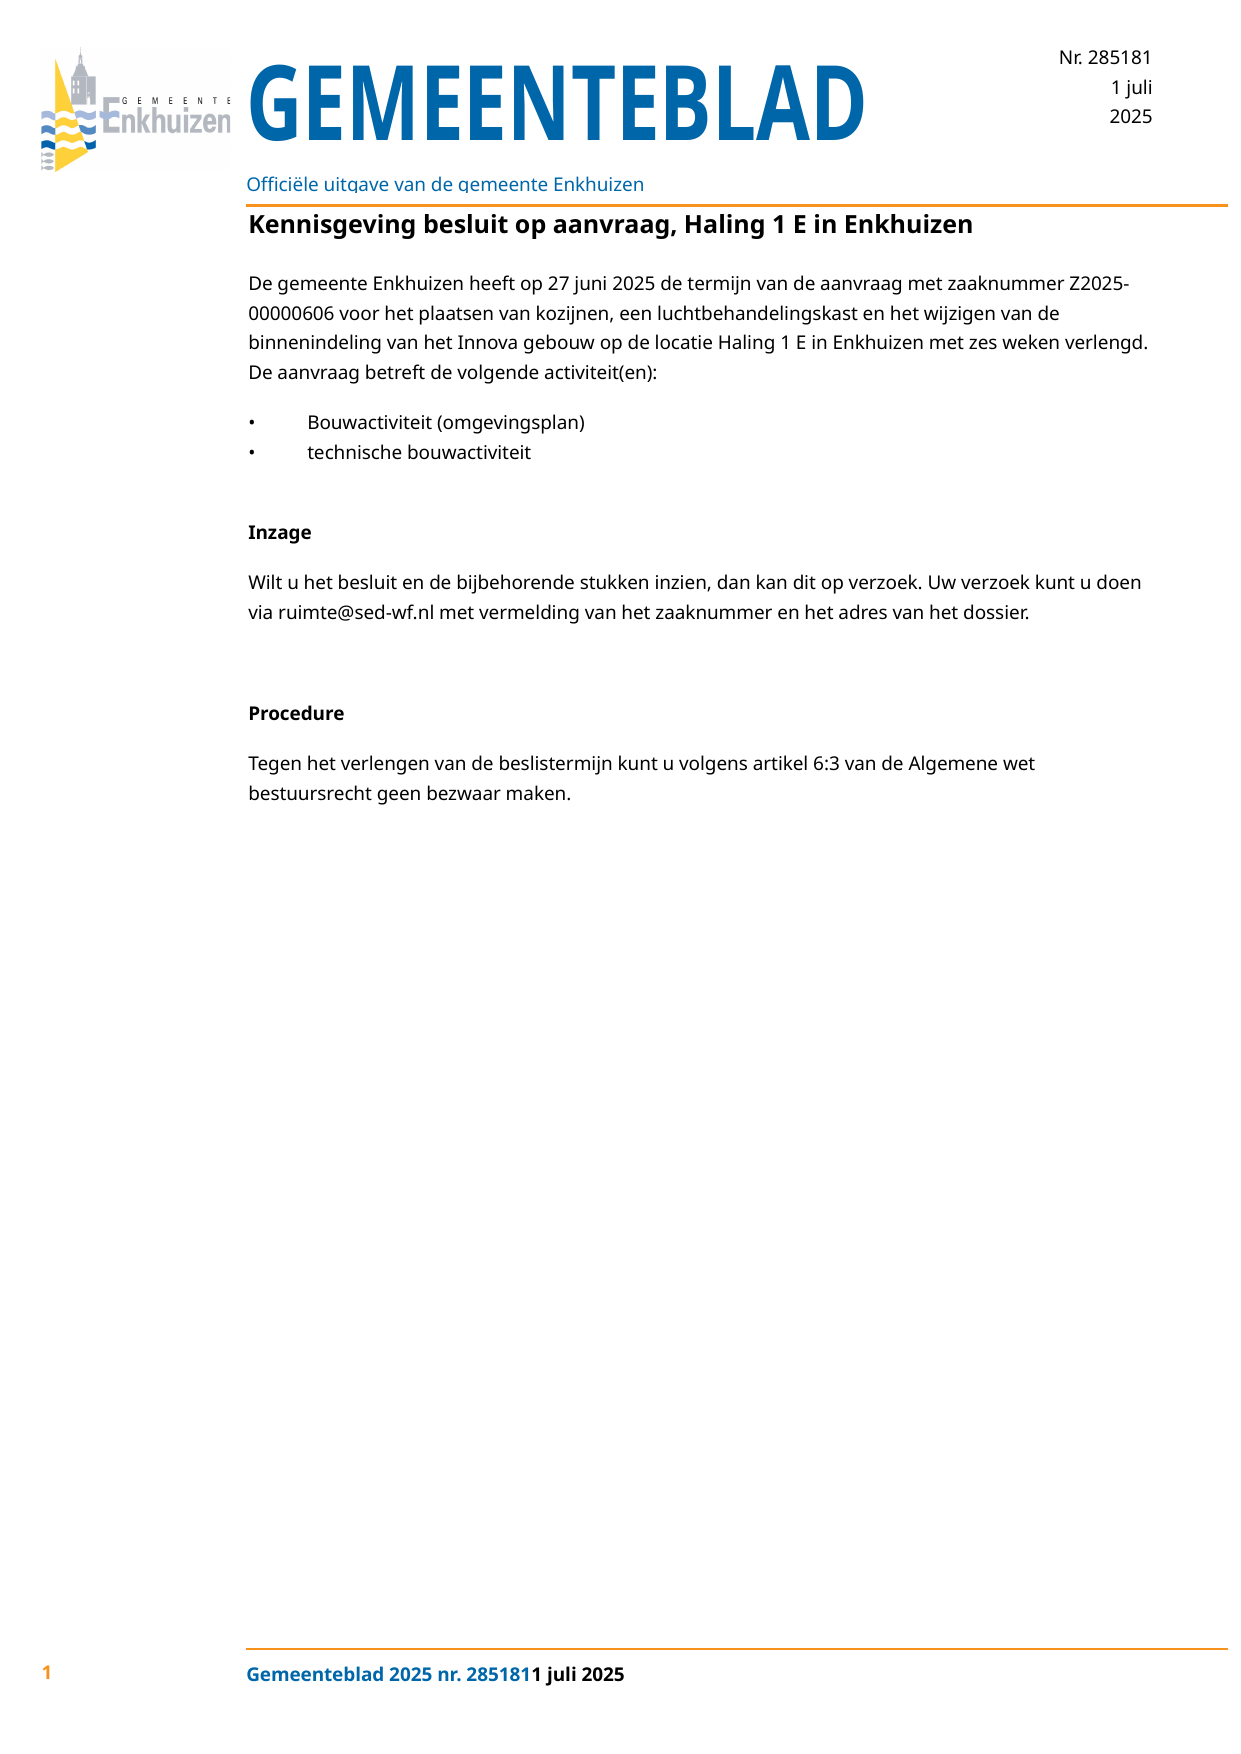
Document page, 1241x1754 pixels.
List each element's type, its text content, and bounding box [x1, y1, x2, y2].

picture [41, 47, 231, 172]
text Kennisgeving besluit op aanvraag, Haling 1 E in Enkhuizen [248, 207, 1152, 241]
list technische bouwactiviteit [248, 439, 1152, 465]
text Tegen het verlengen van de beslistermijn kunt u volgens artikel 6:3 van de Algemene wet bestuursrecht geen bezwaar maken. [248, 750, 1152, 806]
text Wilt u het besluit en de bijbehorende stukken inzien, dan kan dit op verzoek. Uw verzoek kunt u doen via ruimte@sed-wf.nl met vermelding van het zaaknummer en het adres van het dossier. [248, 569, 1152, 625]
text Procedure [248, 700, 1152, 726]
text De gemeente Enkhuizen heeft op 27 juni 2025 de termijn van de aanvraag met zaaknummer Z2025-00000606 voor het plaatsen van kozijnen, een luchtbehandelingskast en het wijzigen van de binnenindeling van het Innova gebouw op de locatie Haling 1 E in Enkhuizen met zes weken verlengd. De aanvraag betreft de volgende activiteit(en): [248, 270, 1152, 385]
text Inzage [248, 519, 1152, 545]
list Bouwactiviteit (omgevingsplan) [248, 409, 1152, 435]
